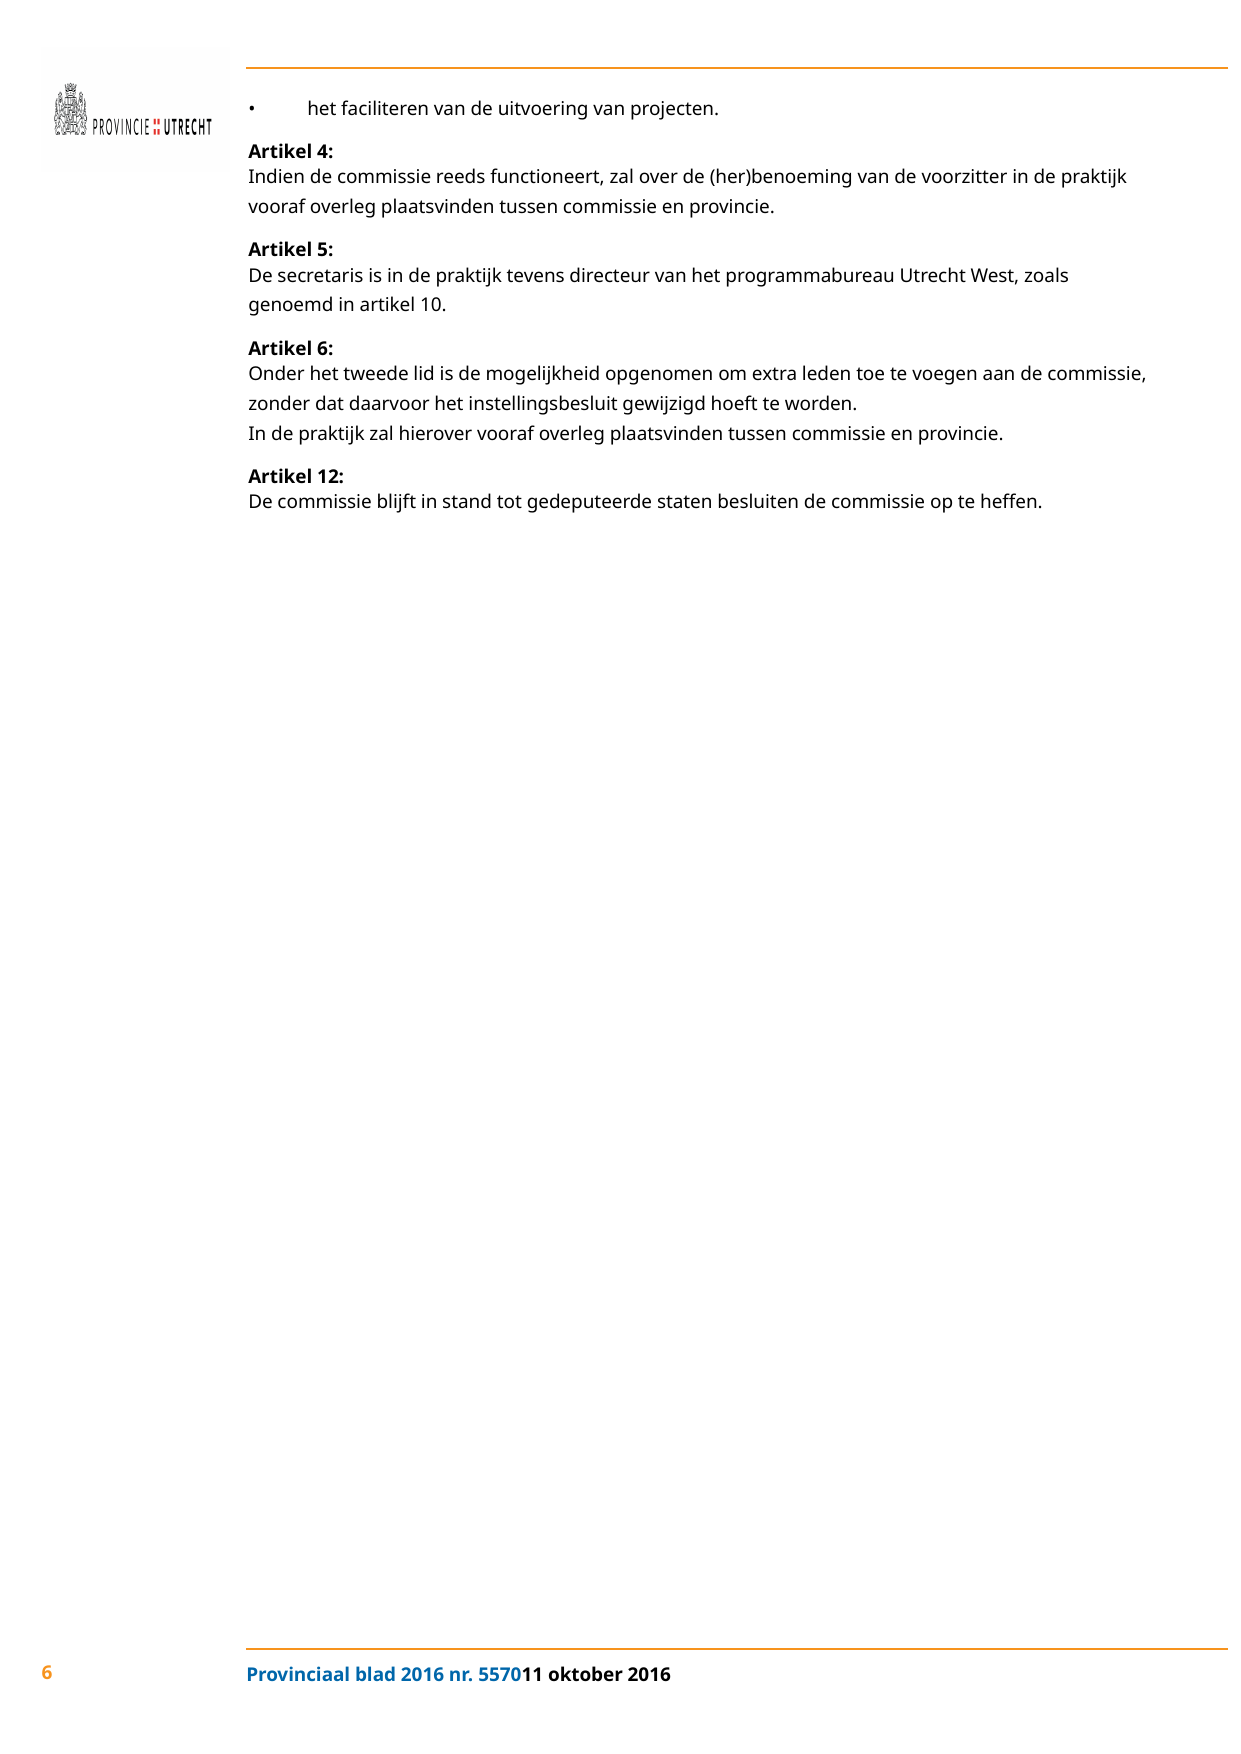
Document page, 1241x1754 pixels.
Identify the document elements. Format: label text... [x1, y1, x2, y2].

text De secretaris is in de praktijk tevens directeur van het programmabureau Utrecht West, zoals genoemd in artikel 10. [248, 262, 1152, 317]
text De commissie blijft in stand tot gedeputeerde staten besluiten de commissie op te heffen. [248, 488, 1152, 514]
text Artikel 5: [248, 236, 1152, 262]
picture [41, 47, 231, 172]
text Artikel 4: [248, 138, 1152, 164]
text Artikel 12: [248, 463, 1152, 488]
text Artikel 6: [248, 335, 1152, 361]
text In de praktijk zal hierover vooraf overleg plaatsvinden tussen commissie en provincie. [248, 420, 1152, 445]
text Onder het tweede lid is de mogelijkheid opgenomen om extra leden toe te voegen aan de commissie, zonder dat daarvoor het instellingsbesluit gewijzigd hoeft te worden. [248, 361, 1152, 416]
list het faciliteren van de uitvoering van projecten. [248, 95, 1152, 121]
text Indien de commissie reeds functioneert, zal over de (her)benoeming van de voorzitter in de praktijk vooraf overleg plaatsvinden tussen commissie en provincie. [248, 164, 1152, 219]
